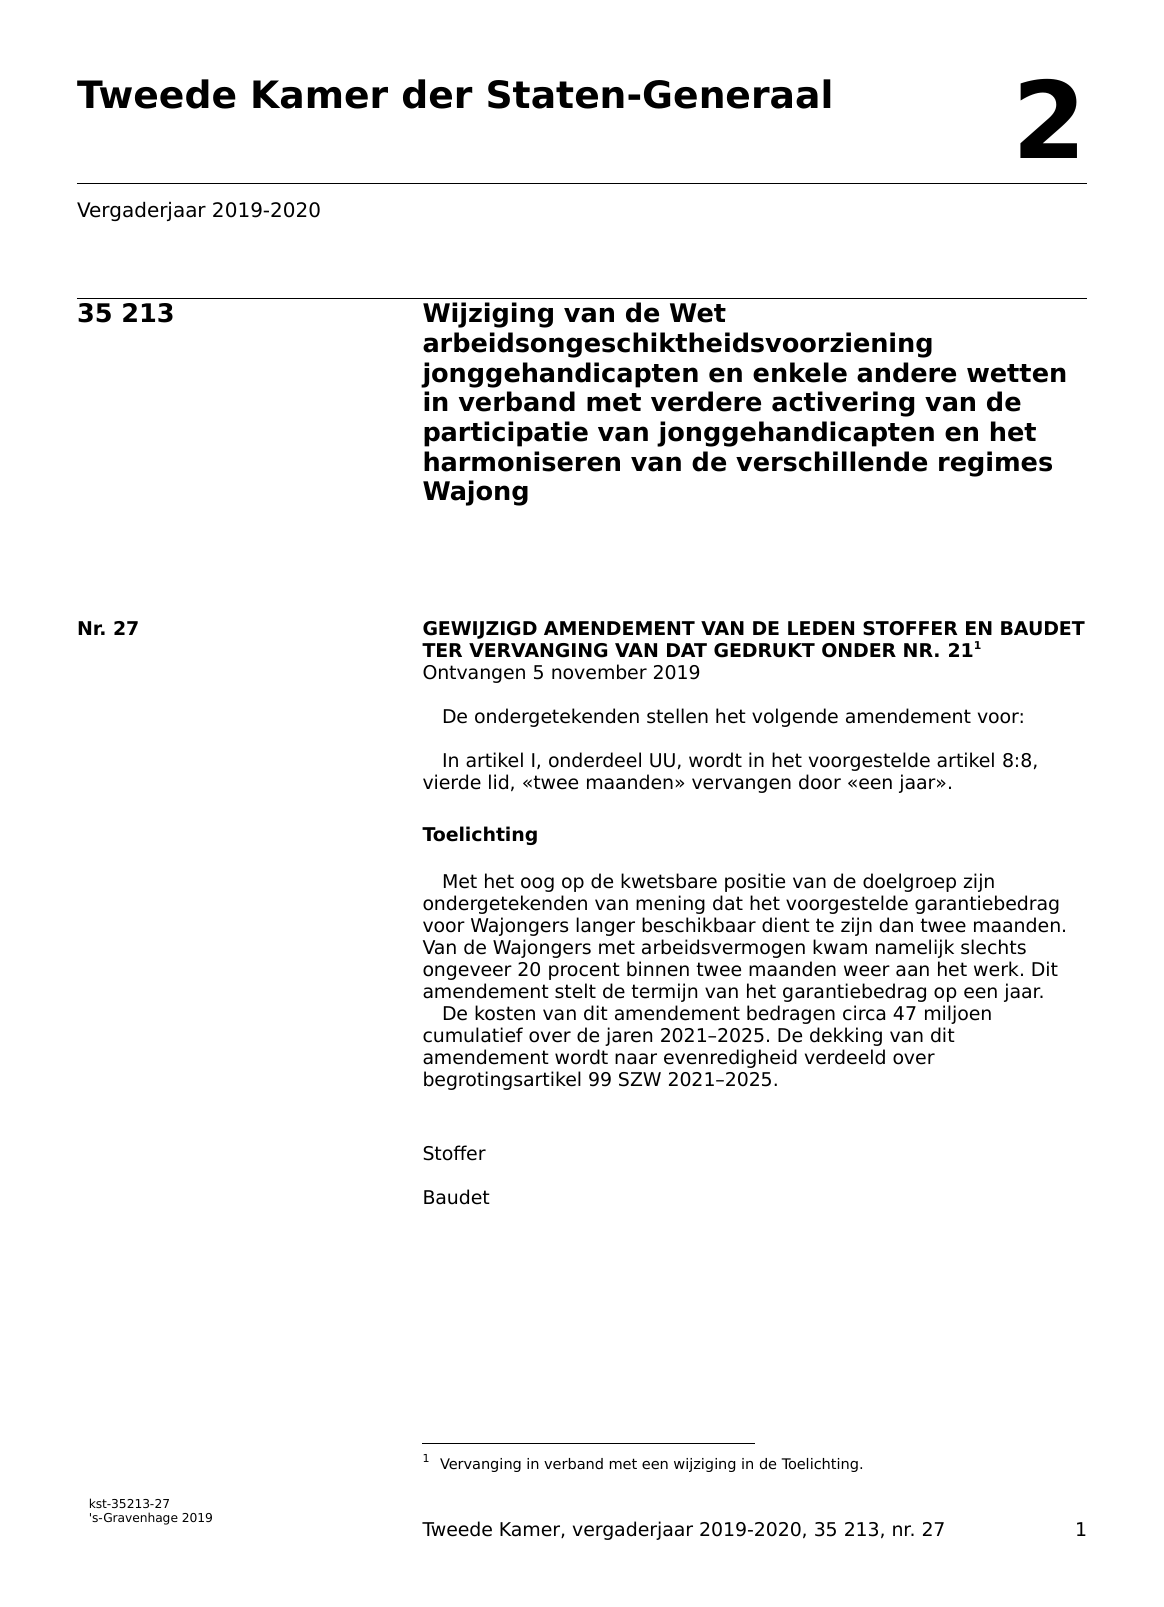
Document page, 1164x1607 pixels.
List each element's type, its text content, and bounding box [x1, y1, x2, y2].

table_header 2 [886, 59, 1087, 183]
subtitle 35 213 Wijziging van de Wet arbeidsongeschiktheidsvoorziening jonggehandicapten en enkele andere wetten in verband met verdere activering van de participatie van jonggehandicapten en het harmoniseren van de verschillende regimes Wajong [77, 299, 1087, 507]
text 's-Gravenhage 2019 [88, 1511, 323, 1525]
text De kosten van dit amendement bedragen circa 47 miljoen cumulatief over de jaren 2021–2025. De dekking van dit amendement wordt naar evenredigheid verdeeld over begrotingsartikel 99 SZW 2021–2025. [422, 1003, 1087, 1091]
table_header Tweede Kamer der Staten-Generaal [77, 59, 886, 183]
subtitle Nr. 27 GEWIJZIGD AMENDEMENT VAN DE LEDEN STOFFER EN BAUDET TER VERVANGING VAN DAT GEDRUKT ONDER NR. 21 [77, 618, 1087, 662]
table_cell Vergaderjaar 2019-2020 [77, 184, 1087, 298]
text Ontvangen 5 november 2019 [422, 662, 1087, 684]
subtitle Toelichting [422, 824, 1087, 846]
text Vervanging in verband met een wijziging in de Toelichting. [422, 1452, 1087, 1474]
text De ondergetekenden stellen het volgende amendement voor: [422, 706, 1087, 728]
text kst-35213-27 [88, 1497, 323, 1511]
text Stoffer Baudet [422, 1121, 1087, 1209]
text Met het oog op de kwetsbare positie van de doelgroep zijn ondergetekenden van mening dat het voorgestelde garantiebedrag voor Wajongers langer beschikbaar dient te zijn dan twee maanden. Van de Wajongers met arbeidsvermogen kwam namelijk slechts ongeveer 20 procent binnen twee maanden weer aan het werk. Dit amendement stelt de termijn van het garantiebedrag op een jaar. [422, 871, 1087, 1003]
text In artikel I, onderdeel UU, wordt in het voorgestelde artikel 8:8, vierde lid, «twee maanden» vervangen door «een jaar». [422, 750, 1087, 794]
